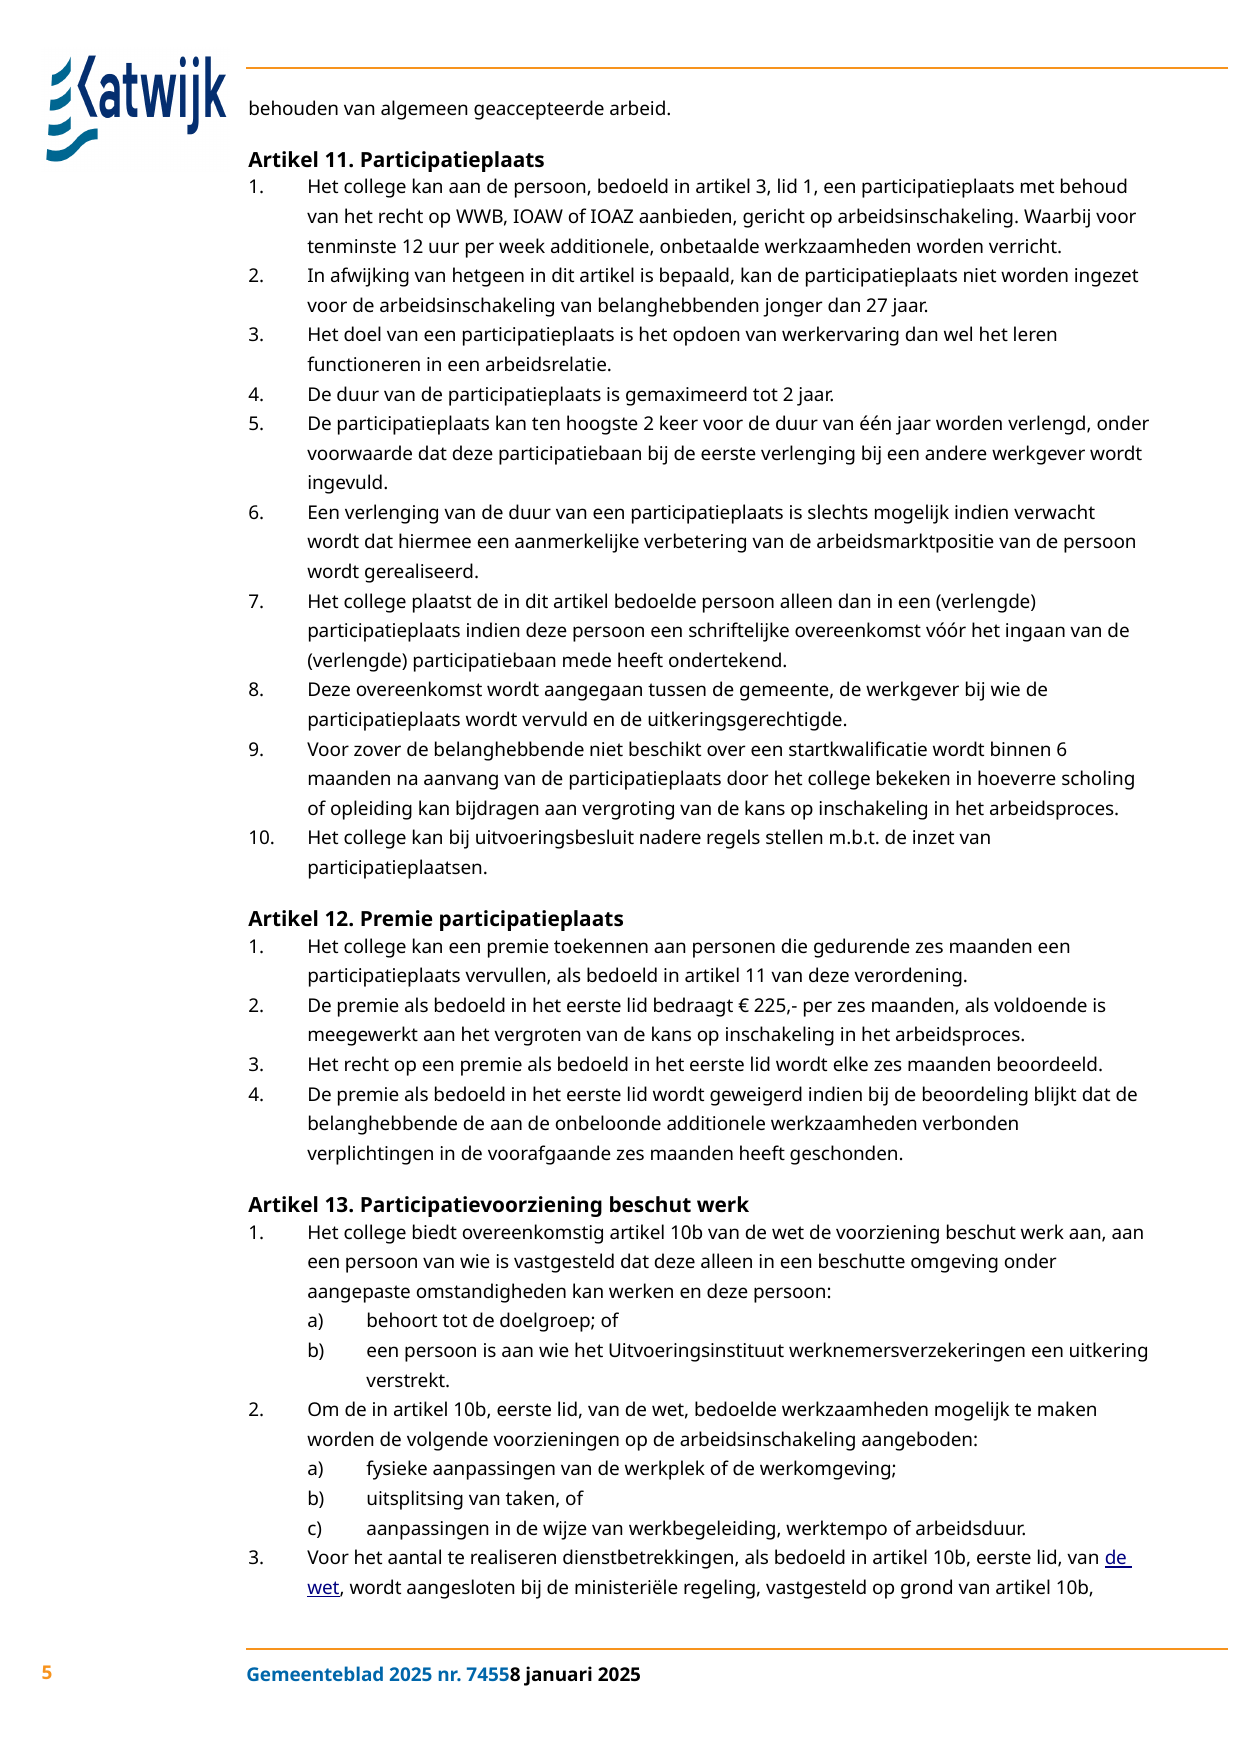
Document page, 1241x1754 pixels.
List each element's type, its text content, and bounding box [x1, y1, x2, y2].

text behouden van algemeen geaccepteerde arbeid. [248, 95, 1152, 121]
list Het doel van een participatieplaats is het opdoen van werkervaring dan wel het leren functioneren in een arbeidsrelatie. [248, 322, 1152, 377]
list Het recht op een premie als bedoeld in het eerste lid wordt elke zes maanden beoordeeld. [248, 1051, 1152, 1077]
list De premie als bedoeld in het eerste lid wordt geweigerd indien bij de beoordeling blijkt dat de belanghebbende de aan de onbeloonde additionele werkzaamheden verbonden verplichtingen in de voorafgaande zes maanden heeft geschonden. [248, 1081, 1152, 1166]
list aanpassingen in de wijze van werkbegeleiding, werktempo of arbeidsduur. [307, 1515, 1152, 1540]
list Het college kan bij uitvoeringsbesluit nadere regels stellen m.b.t. de inzet van participatieplaatsen. [248, 824, 1152, 880]
list een persoon is aan wie het Uitvoeringsinstituut werknemersverzekeringen een uitkering verstrekt. [307, 1337, 1152, 1392]
list Het college biedt overeenkomstig artikel 10b van de wet de voorziening beschut werk aan, aan een persoon van wie is vastgesteld dat deze alleen in een beschutte omgeving onder aangepaste omstandigheden kan werken en deze persoon: [248, 1219, 1152, 1304]
list behoort tot de doelgroep; of [307, 1308, 1152, 1333]
list Voor het aantal te realiseren dienstbetrekkingen, als bedoeld in artikel 10b, eerste lid, van de wet, wordt aangesloten bij de ministeriële regeling, vastgesteld op grond van artikel 10b, [248, 1544, 1152, 1599]
list De participatieplaats kan ten hoogste 2 keer voor de duur van één jaar worden verlengd, onder voorwaarde dat deze participatiebaan bij de eerste verlenging bij een andere werkgever wordt ingevuld. [248, 410, 1152, 495]
list Deze overeenkomst wordt aangegaan tussen de gemeente, de werkgever bij wie de participatieplaats wordt vervuld en de uitkeringsgerechtigde. [248, 677, 1152, 732]
list uitsplitsing van taken, of [307, 1485, 1152, 1511]
list Voor zover de belanghebbende niet beschikt over een startkwalificatie wordt binnen 6 maanden na aanvang van de participatieplaats door het college bekeken in hoeverre scholing of opleiding kan bijdragen aan vergroting van de kans op inschakeling in het arbeidsproces. [248, 736, 1152, 821]
text Artikel 12. Premie participatieplaats [248, 904, 1152, 933]
list Het college kan een premie toekennen aan personen die gedurende zes maanden een participatieplaats vervullen, als bedoeld in artikel 11 van deze verordening. [248, 933, 1152, 988]
list Het college kan aan de persoon, bedoeld in artikel 3, lid 1, een participatieplaats met behoud van het recht op WWB, IOAW of IOAZ aanbieden, gericht op arbeidsinschakeling. Waarbij voor tenminste 12 uur per week additionele, onbetaalde werkzaamheden worden verricht. [248, 174, 1152, 258]
text Artikel 11. Participatieplaats [248, 145, 1152, 174]
list Een verlenging van de duur van een participatieplaats is slechts mogelijk indien verwacht wordt dat hiermee een aanmerkelijke verbetering van de arbeidsmarktpositie van de persoon wordt gerealiseerd. [248, 499, 1152, 584]
list fysieke aanpassingen van de werkplek of de werkomgeving; [307, 1456, 1152, 1481]
list De duur van de participatieplaats is gemaximeerd tot 2 jaar. [248, 381, 1152, 406]
list In afwijking van hetgeen in dit artikel is bepaald, kan de participatieplaats niet worden ingezet voor de arbeidsinschakeling van belanghebbenden jonger dan 27 jaar. [248, 262, 1152, 318]
list De premie als bedoeld in het eerste lid bedraagt € 225,- per zes maanden, als voldoende is meegewerkt aan het vergroten van de kans op inschakeling in het arbeidsproces. [248, 992, 1152, 1047]
list Om de in artikel 10b, eerste lid, van de wet, bedoelde werkzaamheden mogelijk te maken worden de volgende voorzieningen op de arbeidsinschakeling aangeboden: [248, 1396, 1152, 1452]
picture [41, 47, 231, 172]
text Artikel 13. Participatievoorziening beschut werk [248, 1190, 1152, 1219]
list Het college plaatst de in dit artikel bedoelde persoon alleen dan in een (verlengde) participatieplaats indien deze persoon een schriftelijke overeenkomst vóór het ingaan van de (verlengde) participatiebaan mede heeft ondertekend. [248, 588, 1152, 673]
